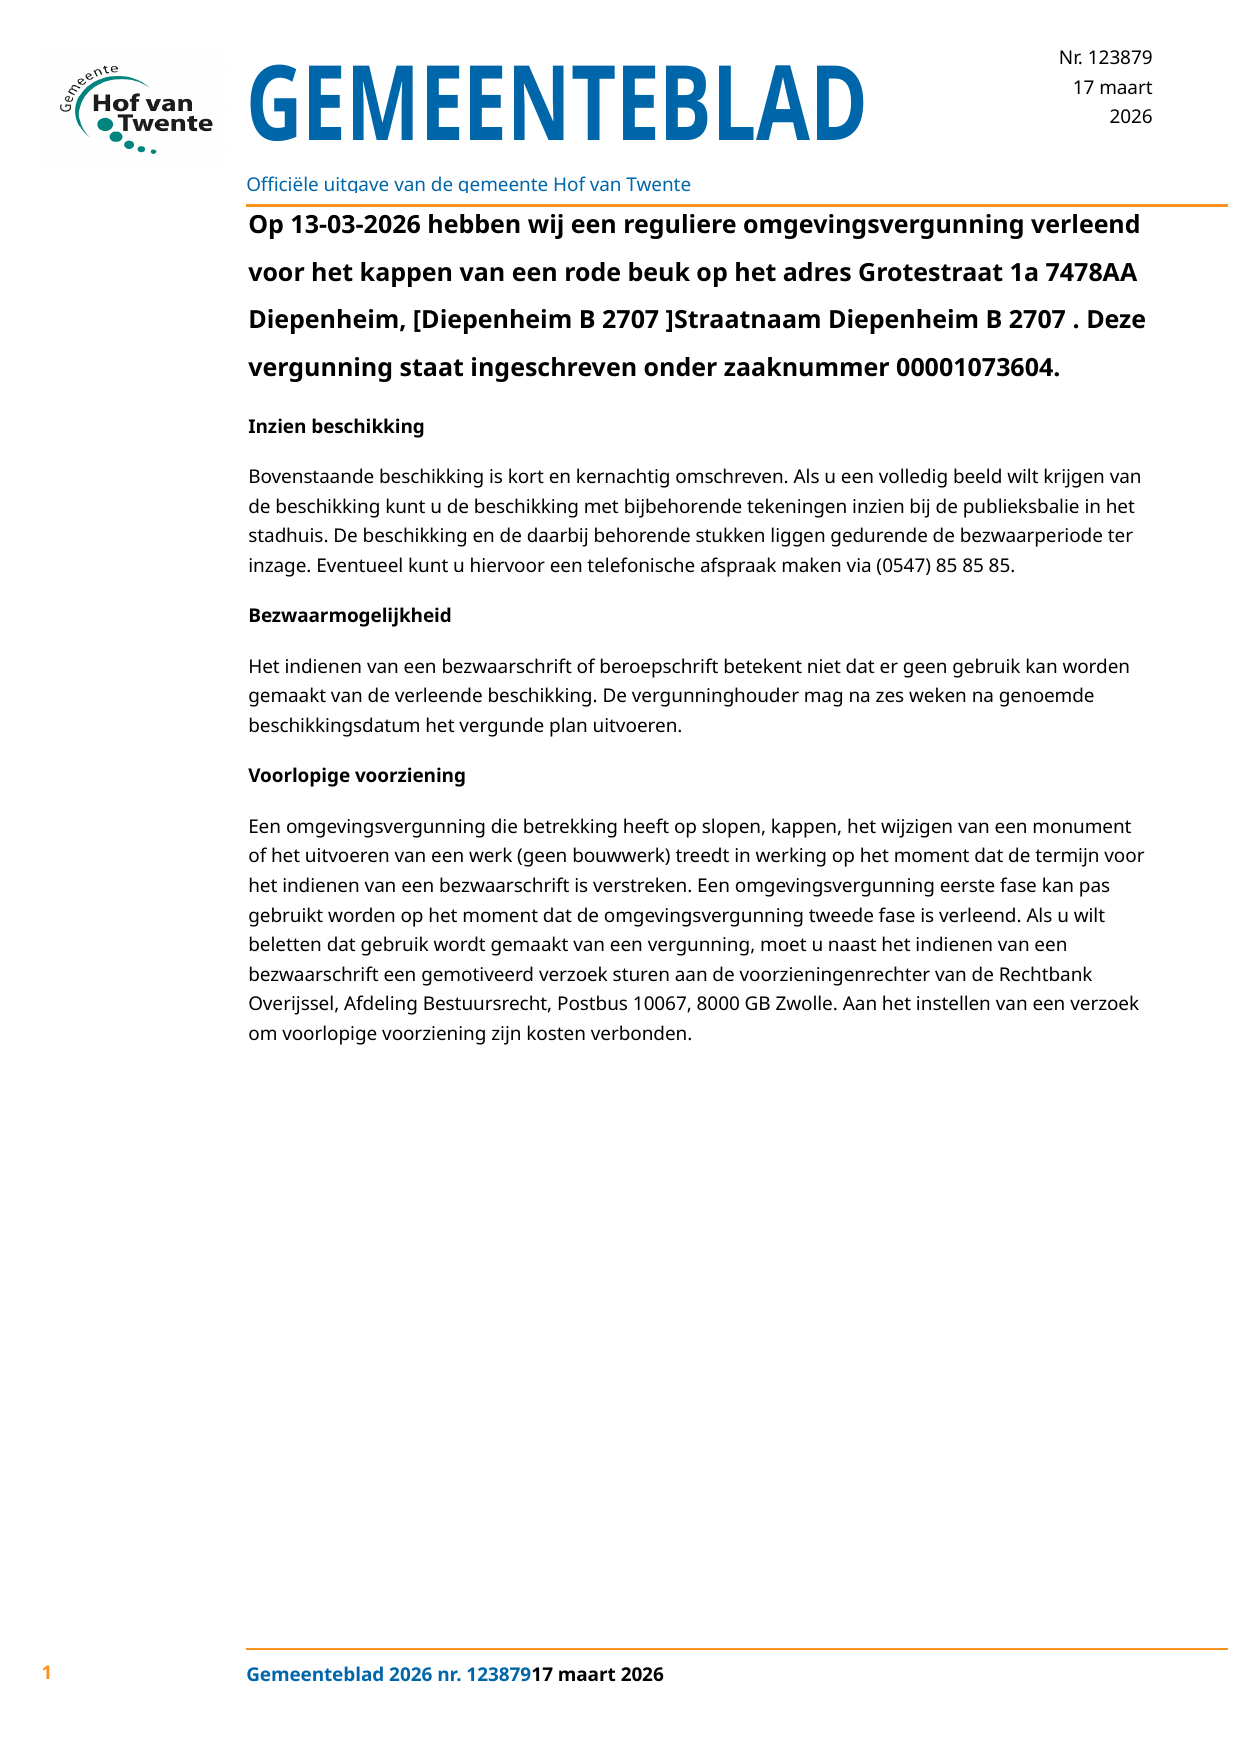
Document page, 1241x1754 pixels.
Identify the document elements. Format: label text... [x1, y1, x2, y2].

text Bovenstaande beschikking is kort en kernachtig omschreven. Als u een volledig beeld wilt krijgen van de beschikking kunt u de beschikking met bijbehorende tekeningen inzien bij de publieksbalie in het stadhuis. De beschikking en de daarbij behorende stukken liggen gedurende de bezwaarperiode ter inzage. Eventueel kunt u hiervoor een telefonische afspraak maken via (0547) 85 85 85. [248, 463, 1152, 578]
text Een omgevingsvergunning die betrekking heeft op slopen, kappen, het wijzigen van een monument of het uitvoeren van een werk (geen bouwwerk) treedt in werking op het moment dat de termijn voor het indienen van een bezwaarschrift is verstreken. Een omgevingsvergunning eerste fase kan pas gebruikt worden op het moment dat de omgevingsvergunning tweede fase is verleend. Als u wilt beletten dat gebruik wordt gemaakt van een vergunning, moet u naast het indienen van een bezwaarschrift een gemotiveerd verzoek sturen aan de voorzieningenrechter van de Rechtbank Overijssel, Afdeling Bestuursrecht, Postbus 10067, 8000 GB Zwolle. Aan het instellen van een verzoek om voorlopige voorziening zijn kosten verbonden. [248, 813, 1152, 1046]
text Het indienen van een bezwaarschrift of beroepschrift betekent niet dat er geen gebruik kan worden gemaakt van de verleende beschikking. De vergunninghouder mag na zes weken na genoemde beschikkingsdatum het vergunde plan uitvoeren. [248, 653, 1152, 738]
text Voorlopige voorziening [248, 763, 1152, 788]
text Inzien beschikking [248, 413, 1152, 439]
text Op 13-03-2026 hebben wij een reguliere omgevingsvergunning verleend voor het kappen van een rode beuk op het adres Grotestraat 1a 7478AA Diepenheim, [Diepenheim B 2707 ]Straatnaam Diepenheim B 2707 . Deze vergunning staat ingeschreven onder zaaknummer 00001073604. [248, 207, 1152, 384]
picture [41, 47, 231, 172]
text Bezwaarmogelijkheid [248, 603, 1152, 628]
